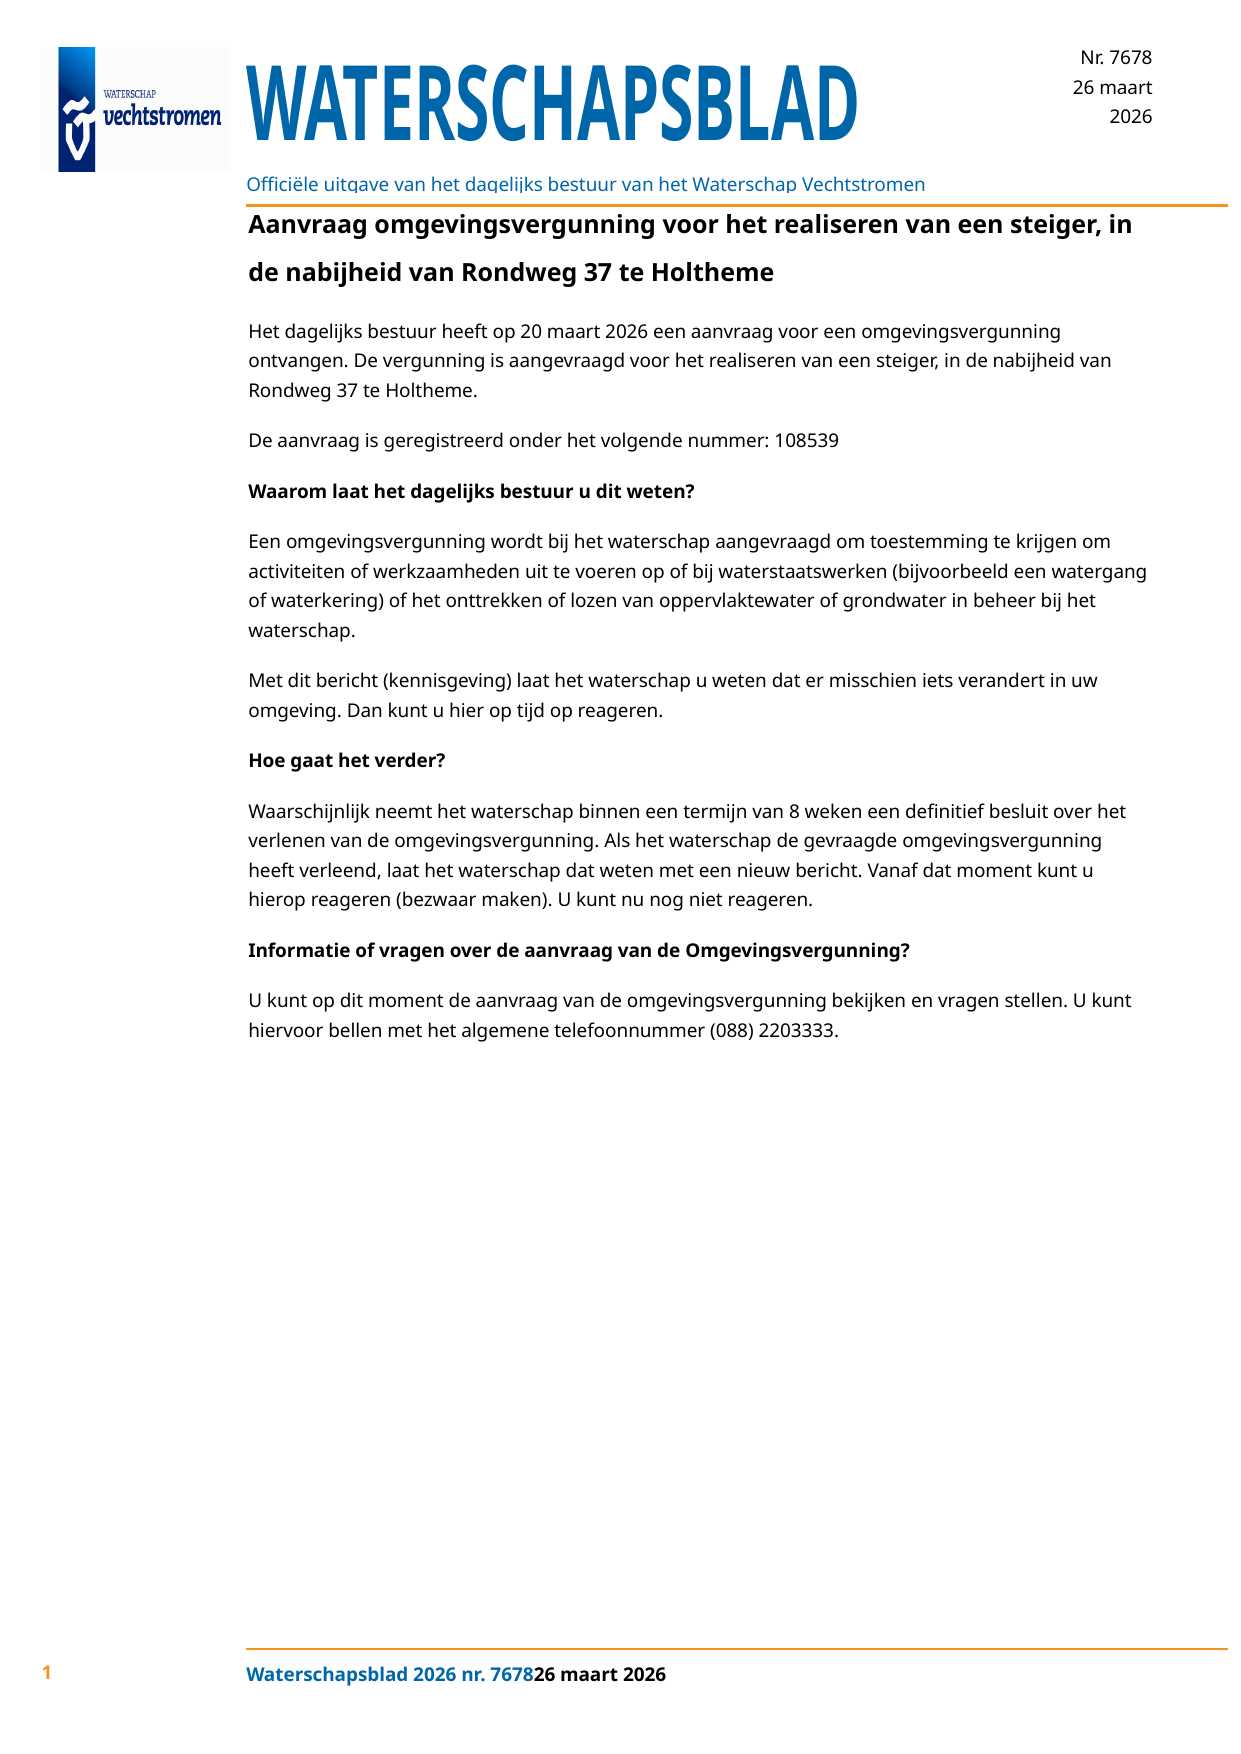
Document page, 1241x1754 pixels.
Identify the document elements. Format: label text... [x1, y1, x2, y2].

text De aanvraag is geregistreerd onder het volgende nummer: 108539 [248, 427, 1152, 453]
text Informatie of vragen over de aanvraag van de Omgevingsvergunning? [248, 937, 1152, 963]
text Een omgevingsvergunning wordt bij het waterschap aangevraagd om toestemming te krijgen om activiteiten of werkzaamheden uit te voeren op of bij waterstaatswerken (bijvoorbeeld een watergang of waterkering) of het onttrekken of lozen van oppervlaktewater of grondwater in beheer bij het waterschap. [248, 528, 1152, 643]
text Waarschijnlijk neemt het waterschap binnen een termijn van 8 weken een definitief besluit over het verlenen van de omgevingsvergunning. Als het waterschap de gevraagde omgevingsvergunning heeft verleend, laat het waterschap dat weten met een nieuw bericht. Vanaf dat moment kunt u hierop reageren (bezwaar maken). U kunt nu nog niet reageren. [248, 798, 1152, 912]
text Aanvraag omgevingsvergunning voor het realiseren van een steiger, in de nabijheid van Rondweg 37 te Holtheme [248, 207, 1152, 288]
text Waarom laat het dagelijks bestuur u dit weten? [248, 478, 1152, 504]
text U kunt op dit moment de aanvraag van de omgevingsvergunning bekijken en vragen stellen. U kunt hiervoor bellen met het algemene telefoonnummer (088) 2203333. [248, 987, 1152, 1043]
text Hoe gaat het verder? [248, 747, 1152, 773]
text Met dit bericht (kennisgeving) laat het waterschap u weten dat er misschien iets verandert in uw omgeving. Dan kunt u hier op tijd op reageren. [248, 667, 1152, 723]
picture [41, 47, 231, 172]
text Het dagelijks bestuur heeft op 20 maart 2026 een aanvraag voor een omgevingsvergunning ontvangen. De vergunning is aangevraagd voor het realiseren van een steiger, in de nabijheid van Rondweg 37 te Holtheme. [248, 318, 1152, 403]
